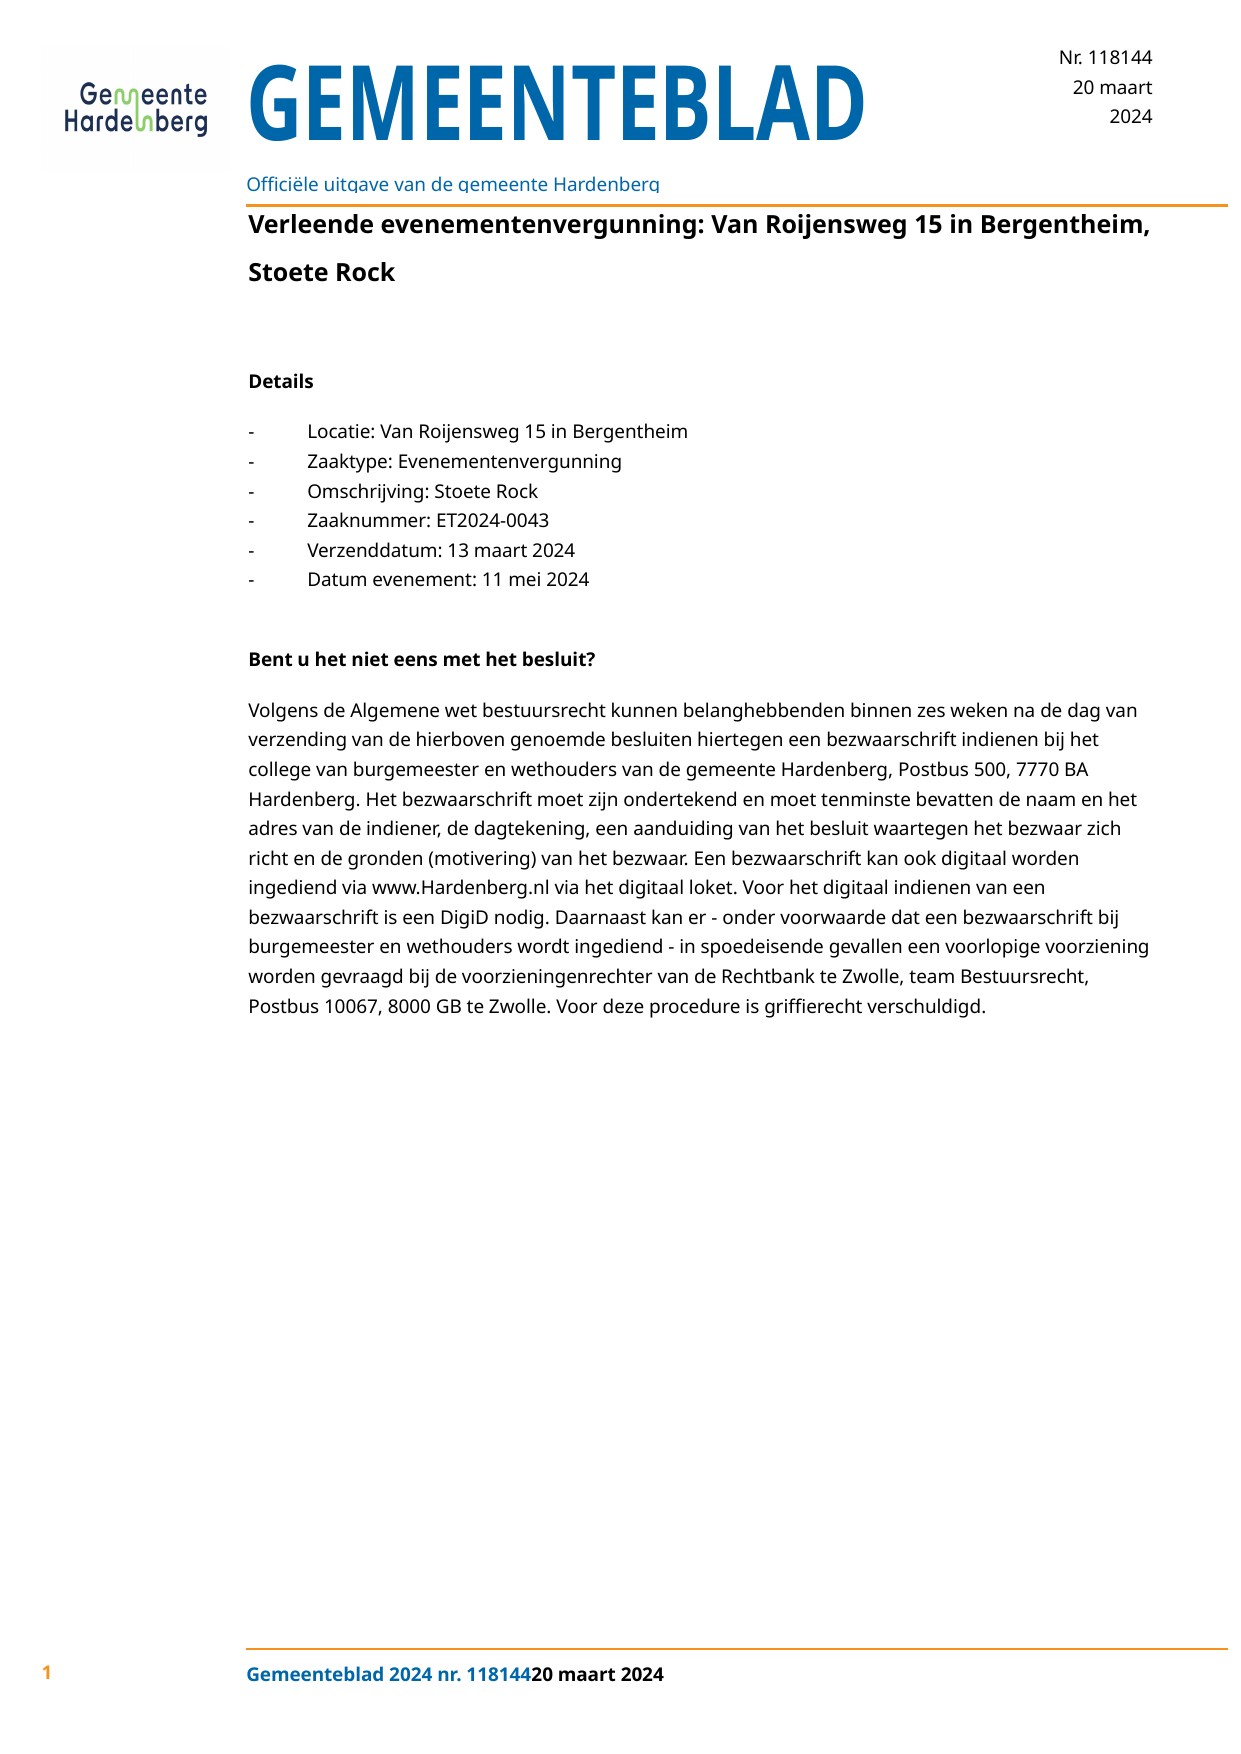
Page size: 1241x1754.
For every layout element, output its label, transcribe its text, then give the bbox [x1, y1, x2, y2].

text Details [248, 368, 1152, 394]
text Volgens de Algemene wet bestuursrecht kunnen belanghebbenden binnen zes weken na de dag van verzending van de hierboven genoemde besluiten hiertegen een bezwaarschrift indienen bij het college van burgemeester en wethouders van de gemeente Hardenberg, Postbus 500, 7770 BA Hardenberg. Het bezwaarschrift moet zijn ondertekend en moet tenminste bevatten de naam en het adres van de indiener, de dagtekening, een aanduiding van het besluit waartegen het bezwaar zich richt en de gronden (motivering) van het bezwaar. Een bezwaarschrift kan ook digitaal worden ingediend via www.Hardenberg.nl via het digitaal loket. Voor het digitaal indienen van een bezwaarschrift is een DigiD nodig. Daarnaast kan er - onder voorwaarde dat een bezwaarschrift bij burgemeester en wethouders wordt ingediend - in spoedeisende gevallen een voorlopige voorziening worden gevraagd bij de voorzieningenrechter van de Rechtbank te Zwolle, team Bestuursrecht, Postbus 10067, 8000 GB te Zwolle. Voor deze procedure is griffierecht verschuldigd. [248, 697, 1152, 1019]
list Verzenddatum: 13 maart 2024 [248, 537, 1152, 563]
picture [41, 47, 231, 172]
text Bent u het niet eens met het besluit? [248, 647, 1152, 672]
list Zaaknummer: ET2024-0043 [248, 507, 1152, 533]
list Omschrijving: Stoete Rock [248, 478, 1152, 504]
text Verleende evenementenvergunning: Van Roijensweg 15 in Bergentheim, Stoete Rock [248, 207, 1152, 288]
list Locatie: Van Roijensweg 15 in Bergentheim [248, 419, 1152, 444]
list Datum evenement: 11 mei 2024 [248, 567, 1152, 592]
list Zaaktype: Evenementenvergunning [248, 448, 1152, 474]
